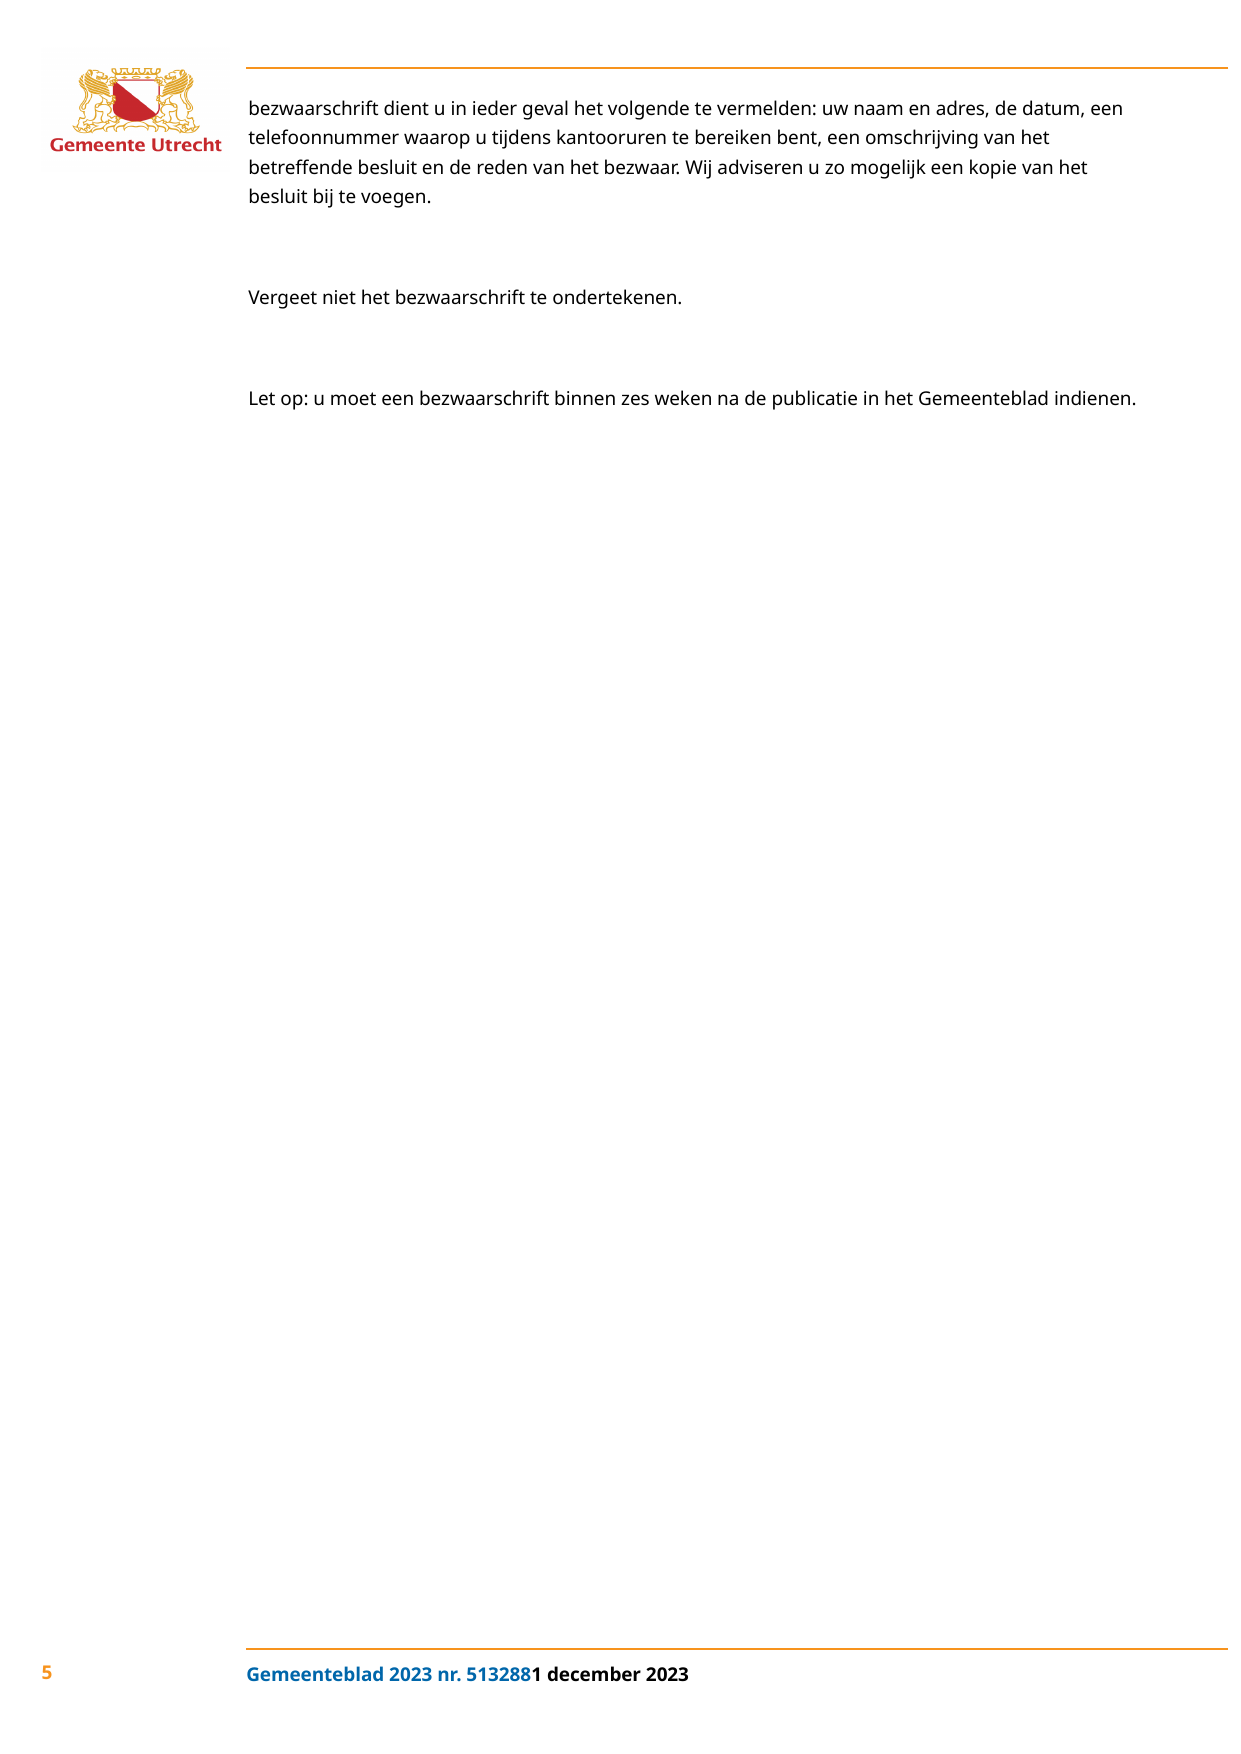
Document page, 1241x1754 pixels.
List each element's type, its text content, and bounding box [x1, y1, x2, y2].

text bezwaarschrift dient u in ieder geval het volgende te vermelden: uw naam en adres, de datum, een telefoonnummer waarop u tijdens kantooruren te bereiken bent, een omschrijving van het betreffende besluit en de reden van het bezwaar. Wij adviseren u zo mogelijk een kopie van het besluit bij te voegen. [248, 95, 1152, 209]
text Let op: u moet een bezwaarschrift binnen zes weken na de publicatie in het Gemeenteblad indienen. [248, 385, 1152, 411]
text Vergeet niet het bezwaarschrift te ondertekenen. [248, 284, 1152, 310]
picture [41, 47, 231, 172]
